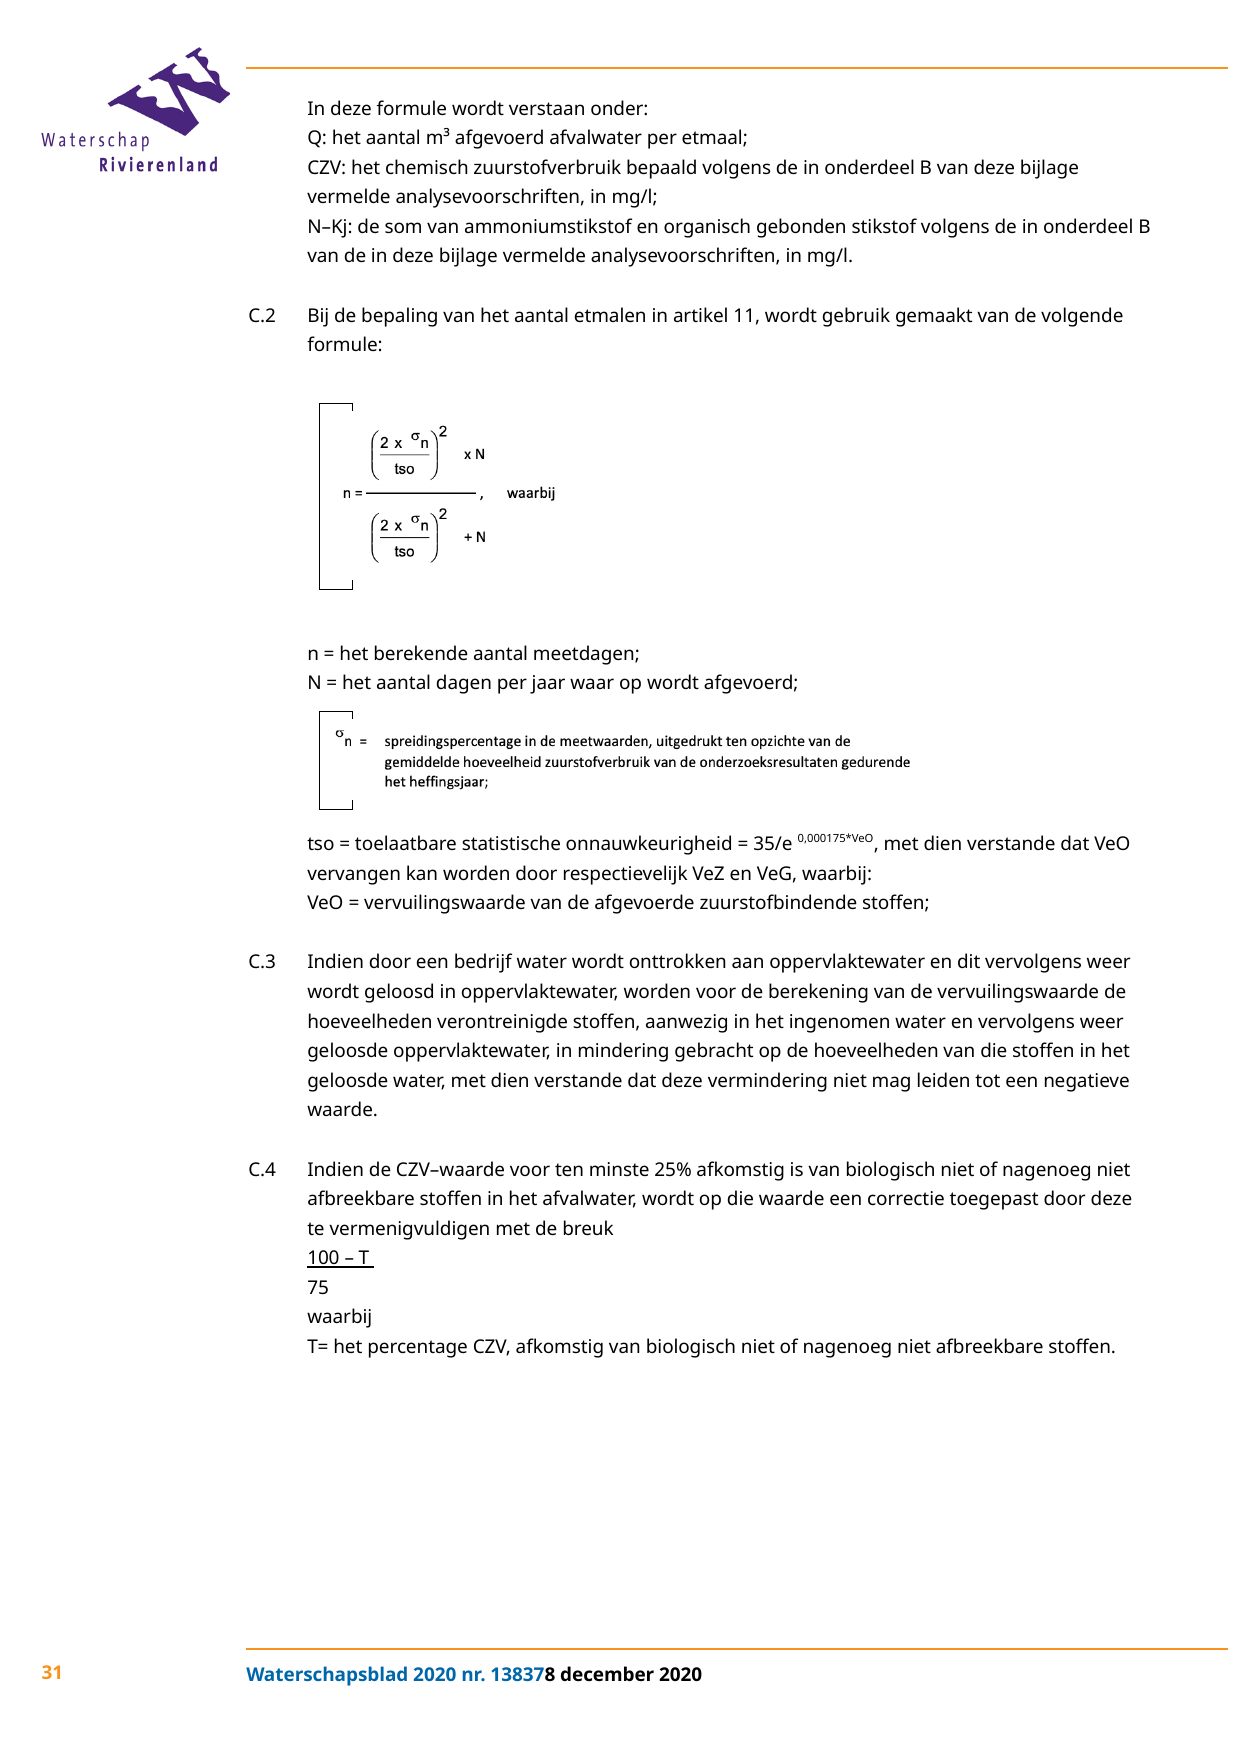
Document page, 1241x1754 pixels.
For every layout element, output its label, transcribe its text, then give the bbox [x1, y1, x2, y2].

list n = het berekende aantal meetdagen; [248, 640, 1152, 665]
list tso = toelaatbare statistische onnauwkeurigheid = 35/e 0,000175*VeO, met dien verstande dat VeO vervangen kan worden door respectievelijk VeZ en VeG, waarbij: [248, 830, 1152, 886]
list waarbij [248, 1304, 1152, 1329]
list 75 [248, 1274, 1152, 1300]
list Indien de CZV–waarde voor ten minste 25% afkomstig is van biologisch niet of nagenoeg niet afbreekbare stoffen in het afvalwater, wordt op die waarde een correctie toegepast door deze te vermenigvuldigen met de breuk [248, 1156, 1152, 1241]
list T= het percentage CZV, afkomstig van biologisch niet of nagenoeg niet afbreekbare stoffen. [248, 1333, 1152, 1359]
list Indien door een bedrijf water wordt onttrokken aan oppervlaktewater en dit vervolgens weer wordt geloosd in oppervlaktewater, worden voor de berekening van de vervuilingswaarde de hoeveelheden verontreinigde stoffen, aanwezig in het ingenomen water en vervolgens weer geloosde oppervlaktewater, in mindering gebracht op de hoeveelheden van die stoffen in het geloosde water, met dien verstande dat deze vermindering niet mag leiden tot een negatieve waarde. [248, 949, 1152, 1122]
list N = het aantal dagen per jaar waar op wordt afgevoerd; [248, 669, 1152, 695]
picture [41, 47, 231, 172]
list 100 – T [248, 1244, 1152, 1270]
list CZV: het chemisch zuurstofverbruik bepaald volgens de in onderdeel B van deze bijlage vermelde analysevoorschriften, in mg/l; [248, 154, 1152, 209]
list Bij de bepaling van het aantal etmalen in artikel 11, wordt gebruik gemaakt van de volgende formule: [248, 302, 1152, 357]
list N–Kj: de som van ammoniumstikstof en organisch gebonden stikstof volgens de in onderdeel B van de in deze bijlage vermelde analysevoorschriften, in mg/l. [248, 213, 1152, 268]
list Q: het aantal m³ afgevoerd afvalwater per etmaal; [248, 124, 1152, 150]
list In deze formule wordt verstaan onder: [248, 95, 1152, 121]
picture [327, 719, 919, 800]
picture [327, 411, 565, 580]
list VeO = vervuilingswaarde van de afgevoerde zuurstofbindende stoffen; [248, 889, 1152, 915]
